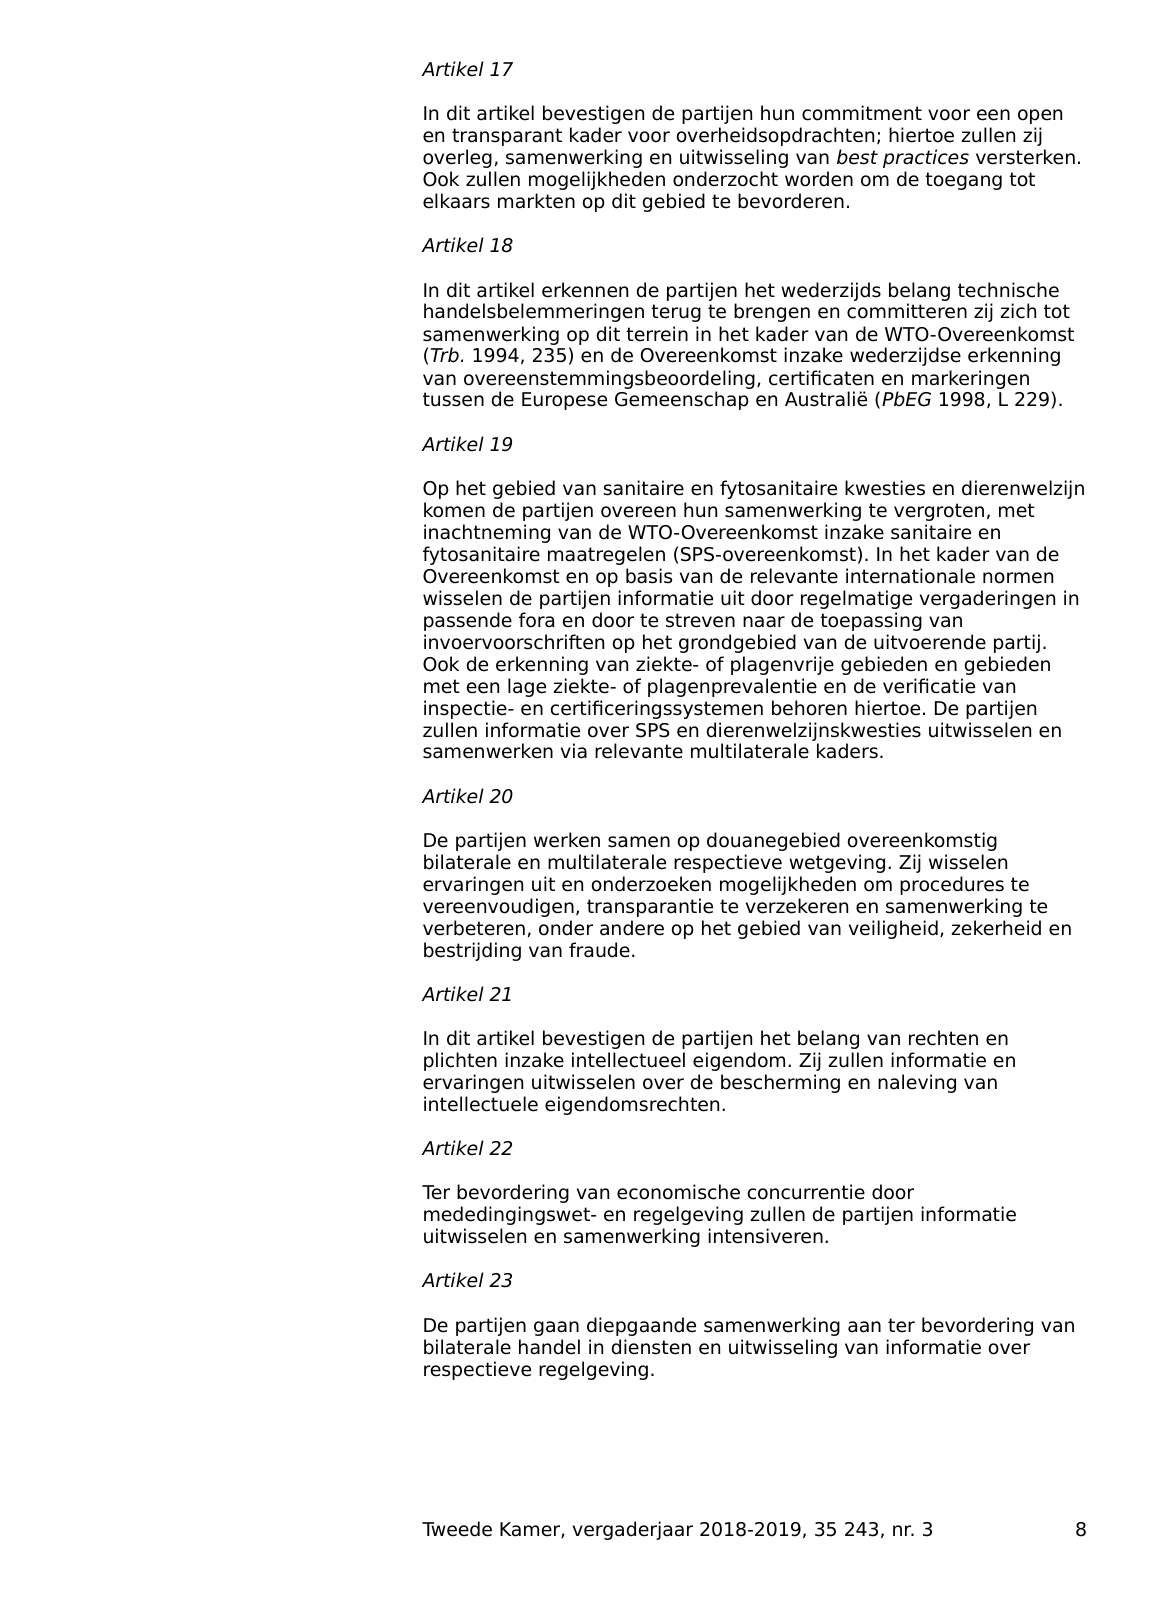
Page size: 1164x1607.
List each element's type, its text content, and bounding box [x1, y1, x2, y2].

subtitle Artikel 17 [422, 59, 1087, 81]
text De partijen gaan diepgaande samenwerking aan ter bevordering van bilaterale handel in diensten en uitwisseling van informatie over respectieve regelgeving. [422, 1314, 1087, 1381]
subtitle Artikel 20 [422, 786, 1087, 808]
subtitle Artikel 22 [422, 1138, 1087, 1160]
text In dit artikel bevestigen de partijen het belang van rechten en plichten inzake intellectueel eigendom. Zij zullen informatie en ervaringen uitwisselen over de bescherming en naleving van intellectuele eigendomsrechten. [422, 1028, 1087, 1116]
subtitle Artikel 19 [422, 433, 1087, 456]
text De partijen werken samen op douanegebied overeenkomstig bilaterale en multilaterale respectieve wetgeving. Zij wisselen ervaringen uit en onderzoeken mogelijkheden om procedures te vereenvoudigen, transparantie te verzekeren en samenwerking te verbeteren, onder andere op het gebied van veiligheid, zekerheid en bestrijding van fraude. [422, 830, 1087, 962]
text In dit artikel erkennen de partijen het wederzijds belang technische handelsbelemmeringen terug te brengen en committeren zij zich tot samenwerking op dit terrein in het kader van de WTO-Overeenkomst (Trb. 1994, 235) en de Overeenkomst inzake wederzijdse erkenning van overeenstemmingsbeoordeling, certificaten en markeringen tussen de Europese Gemeenschap en Australië (PbEG 1998, L 229). [422, 279, 1087, 411]
subtitle Artikel 23 [422, 1270, 1087, 1292]
text Ter bevordering van economische concurrentie door mededingingswet- en regelgeving zullen de partijen informatie uitwisselen en samenwerking intensiveren. [422, 1182, 1087, 1248]
text Op het gebied van sanitaire en fytosanitaire kwesties en dierenwelzijn komen de partijen overeen hun samenwerking te vergroten, met inachtneming van de WTO-Overeenkomst inzake sanitaire en fytosanitaire maatregelen (SPS-overeenkomst). In het kader van de Overeenkomst en op basis van de relevante internationale normen wisselen de partijen informatie uit door regelmatige vergaderingen in passende fora en door te streven naar de toepassing van invoervoorschriften op het grondgebied van de uitvoerende partij. Ook de erkenning van ziekte- of plagenvrije gebieden en gebieden met een lage ziekte- of plagenprevalentie en de verificatie van inspectie- en certificeringssystemen behoren hiertoe. De partijen zullen informatie over SPS en dierenwelzijnskwesties uitwisselen en samenwerken via relevante multilaterale kaders. [422, 478, 1087, 763]
subtitle Artikel 18 [422, 235, 1087, 257]
subtitle Artikel 21 [422, 984, 1087, 1006]
text In dit artikel bevestigen de partijen hun commitment voor een open en transparant kader voor overheidsopdrachten; hiertoe zullen zij overleg, samenwerking en uitwisseling van best practices versterken. Ook zullen mogelijkheden onderzocht worden om de toegang tot elkaars markten op dit gebied te bevorderen. [422, 103, 1087, 213]
